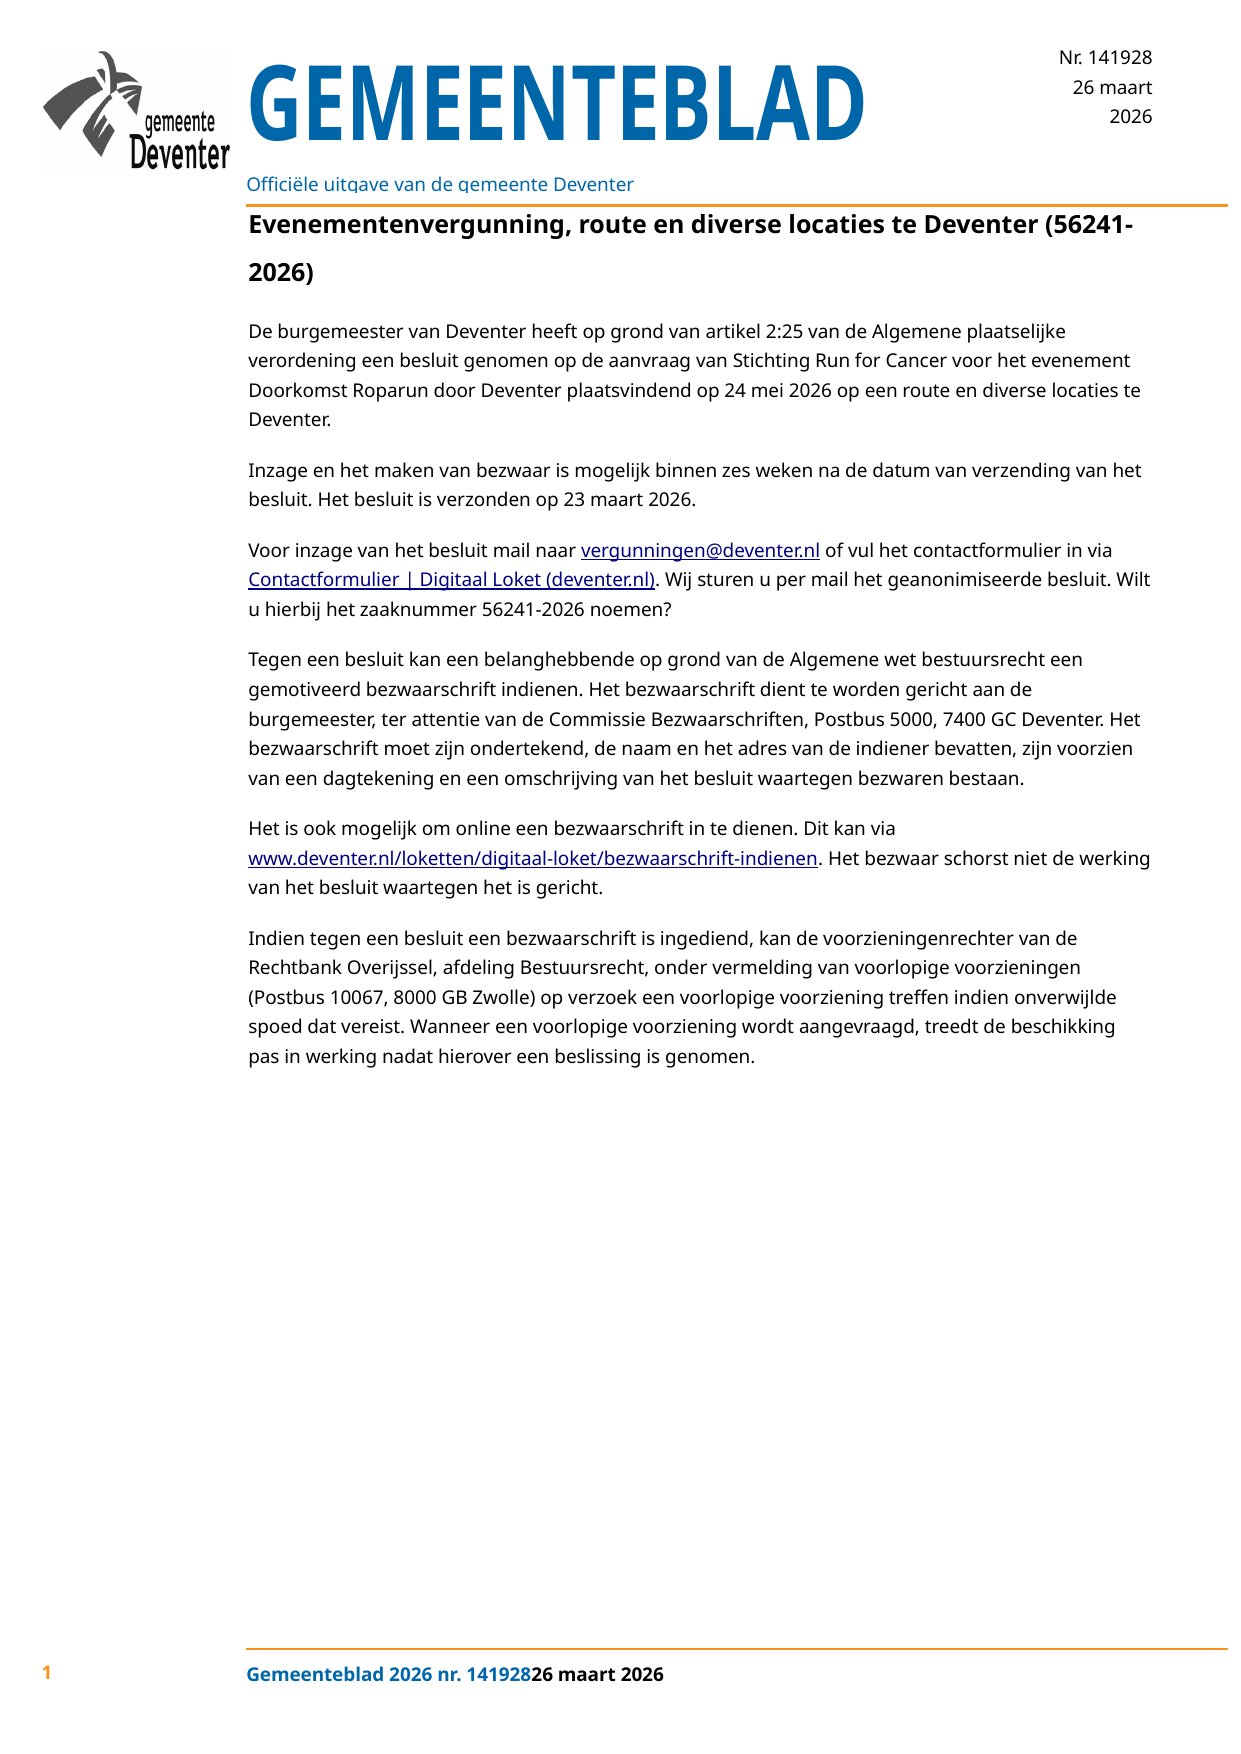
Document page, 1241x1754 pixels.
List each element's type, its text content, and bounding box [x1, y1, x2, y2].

text Voor inzage van het besluit mail naar vergunningen@deventer.nl of vul het contactformulier in via Contactformulier | Digitaal Loket (deventer.nl). Wij sturen u per mail het geanonimiseerde besluit. Wilt u hierbij het zaaknummer 56241-2026 noemen? [248, 537, 1152, 622]
text Evenementenvergunning, route en diverse locaties te Deventer (56241-2026) [248, 207, 1152, 288]
picture [41, 47, 231, 172]
text De burgemeester van Deventer heeft op grond van artikel 2:25 van de Algemene plaatselijke verordening een besluit genomen op de aanvraag van Stichting Run for Cancer voor het evenement Doorkomst Roparun door Deventer plaatsvindend op 24 mei 2026 op een route en diverse locaties te Deventer. [248, 318, 1152, 432]
text Indien tegen een besluit een bezwaarschrift is ingediend, kan de voorzieningenrechter van de Rechtbank Overijssel, afdeling Bestuursrecht, onder vermelding van voorlopige voorzieningen (Postbus 10067, 8000 GB Zwolle) op verzoek een voorlopige voorziening treffen indien onverwijlde spoed dat vereist. Wanneer een voorlopige voorziening wordt aangevraagd, treedt de beschikking pas in werking nadat hierover een beslissing is genomen. [248, 925, 1152, 1069]
text Tegen een besluit kan een belanghebbende op grond van de Algemene wet bestuursrecht een gemotiveerd bezwaarschrift indienen. Het bezwaarschrift dient te worden gericht aan de burgemeester, ter attentie van de Commissie Bezwaarschriften, Postbus 5000, 7400 GC Deventer. Het bezwaarschrift moet zijn ondertekend, de naam en het adres van de indiener bevatten, zijn voorzien van een dagtekening en een omschrijving van het besluit waartegen bezwaren bestaan. [248, 647, 1152, 791]
text Het is ook mogelijk om online een bezwaarschrift in te dienen. Dit kan via www.deventer.nl/loketten/digitaal-loket/bezwaarschrift-indienen. Het bezwaar schorst niet de werking van het besluit waartegen het is gericht. [248, 815, 1152, 900]
text Inzage en het maken van bezwaar is mogelijk binnen zes weken na de datum van verzending van het besluit. Het besluit is verzonden op 23 maart 2026. [248, 457, 1152, 512]
